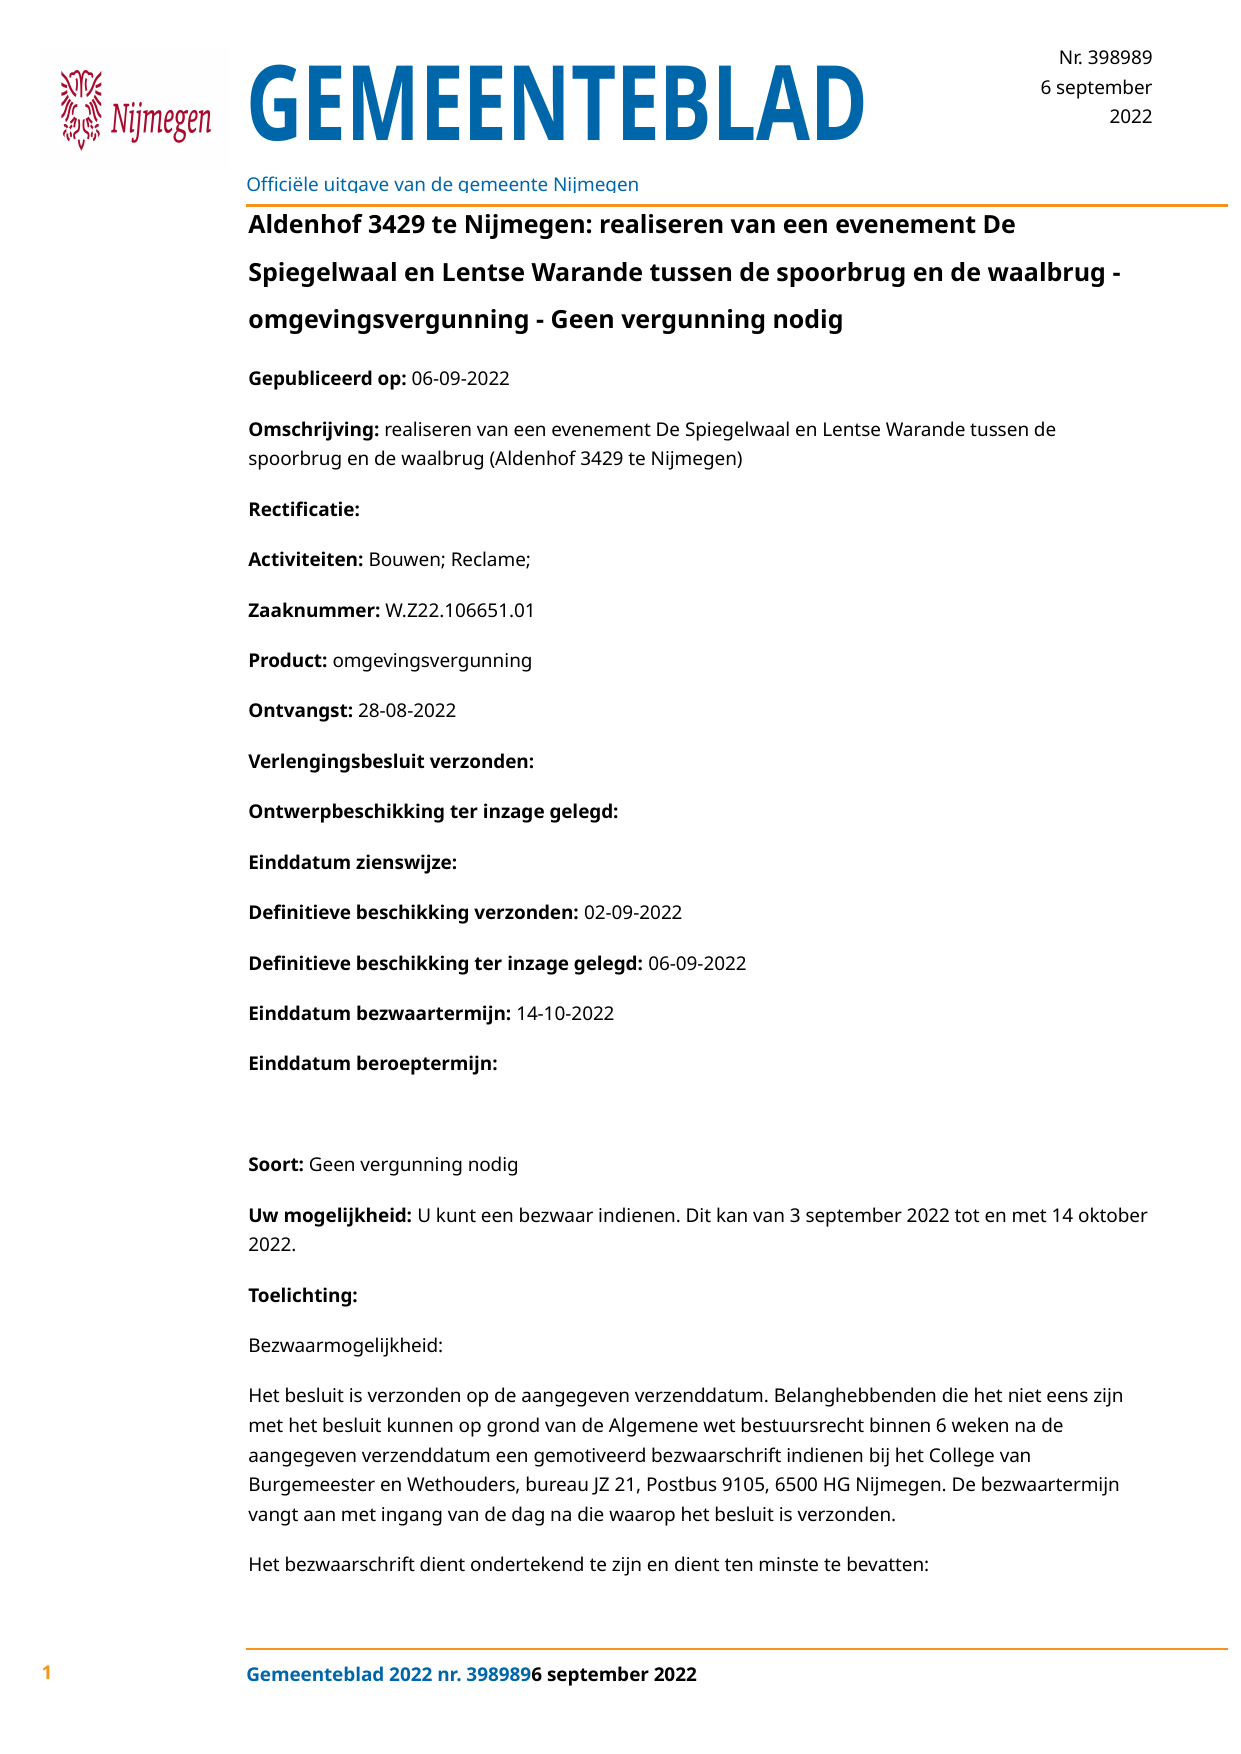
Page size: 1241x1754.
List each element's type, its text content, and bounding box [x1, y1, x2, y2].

text Gepubliceerd op: 06-09-2022 [248, 366, 1152, 391]
text Omschrijving: realiseren van een evenement De Spiegelwaal en Lentse Warande tussen de spoorbrug en de waalbrug (Aldenhof 3429 te Nijmegen) [248, 416, 1152, 471]
text Het besluit is verzonden op de aangegeven verzenddatum. Belanghebbenden die het niet eens zijn met het besluit kunnen op grond van de Algemene wet bestuursrecht binnen 6 weken na de aangegeven verzenddatum een gemotiveerd bezwaarschrift indienen bij het College van Burgemeester en Wethouders, bureau JZ 21, Postbus 9105, 6500 HG Nijmegen. De bezwaartermijn vangt aan met ingang van de dag na die waarop het besluit is verzonden. [248, 1383, 1152, 1527]
text Product: omgevingsvergunning [248, 647, 1152, 673]
text Verlengingsbesluit verzonden: [248, 748, 1152, 774]
text Definitieve beschikking ter inzage gelegd: 06-09-2022 [248, 950, 1152, 975]
picture [41, 47, 231, 172]
text Uw mogelijkheid: U kunt een bezwaar indienen. Dit kan van 3 september 2022 tot en met 14 oktober 2022. [248, 1202, 1152, 1257]
text Activiteiten: Bouwen; Reclame; [248, 546, 1152, 572]
text Definitieve beschikking verzonden: 02-09-2022 [248, 899, 1152, 925]
text Einddatum zienswijze: [248, 849, 1152, 874]
text Aldenhof 3429 te Nijmegen: realiseren van een evenement De Spiegelwaal en Lentse Warande tussen de spoorbrug en de waalbrug - omgevingsvergunning - Geen vergunning nodig [248, 207, 1152, 336]
text Ontwerpbeschikking ter inzage gelegd: [248, 798, 1152, 824]
text Zaaknummer: W.Z22.106651.01 [248, 597, 1152, 622]
text Rectificatie: [248, 496, 1152, 522]
text Toelichting: [248, 1282, 1152, 1307]
text Einddatum beroeptermijn: [248, 1051, 1152, 1076]
text Einddatum bezwaartermijn: 14-10-2022 [248, 1000, 1152, 1026]
text Soort: Geen vergunning nodig [248, 1151, 1152, 1177]
text Ontvangst: 28-08-2022 [248, 698, 1152, 723]
text Bezwaarmogelijkheid: [248, 1332, 1152, 1358]
text Het bezwaarschrift dient ondertekend te zijn en dient ten minste te bevatten: [248, 1551, 1152, 1577]
